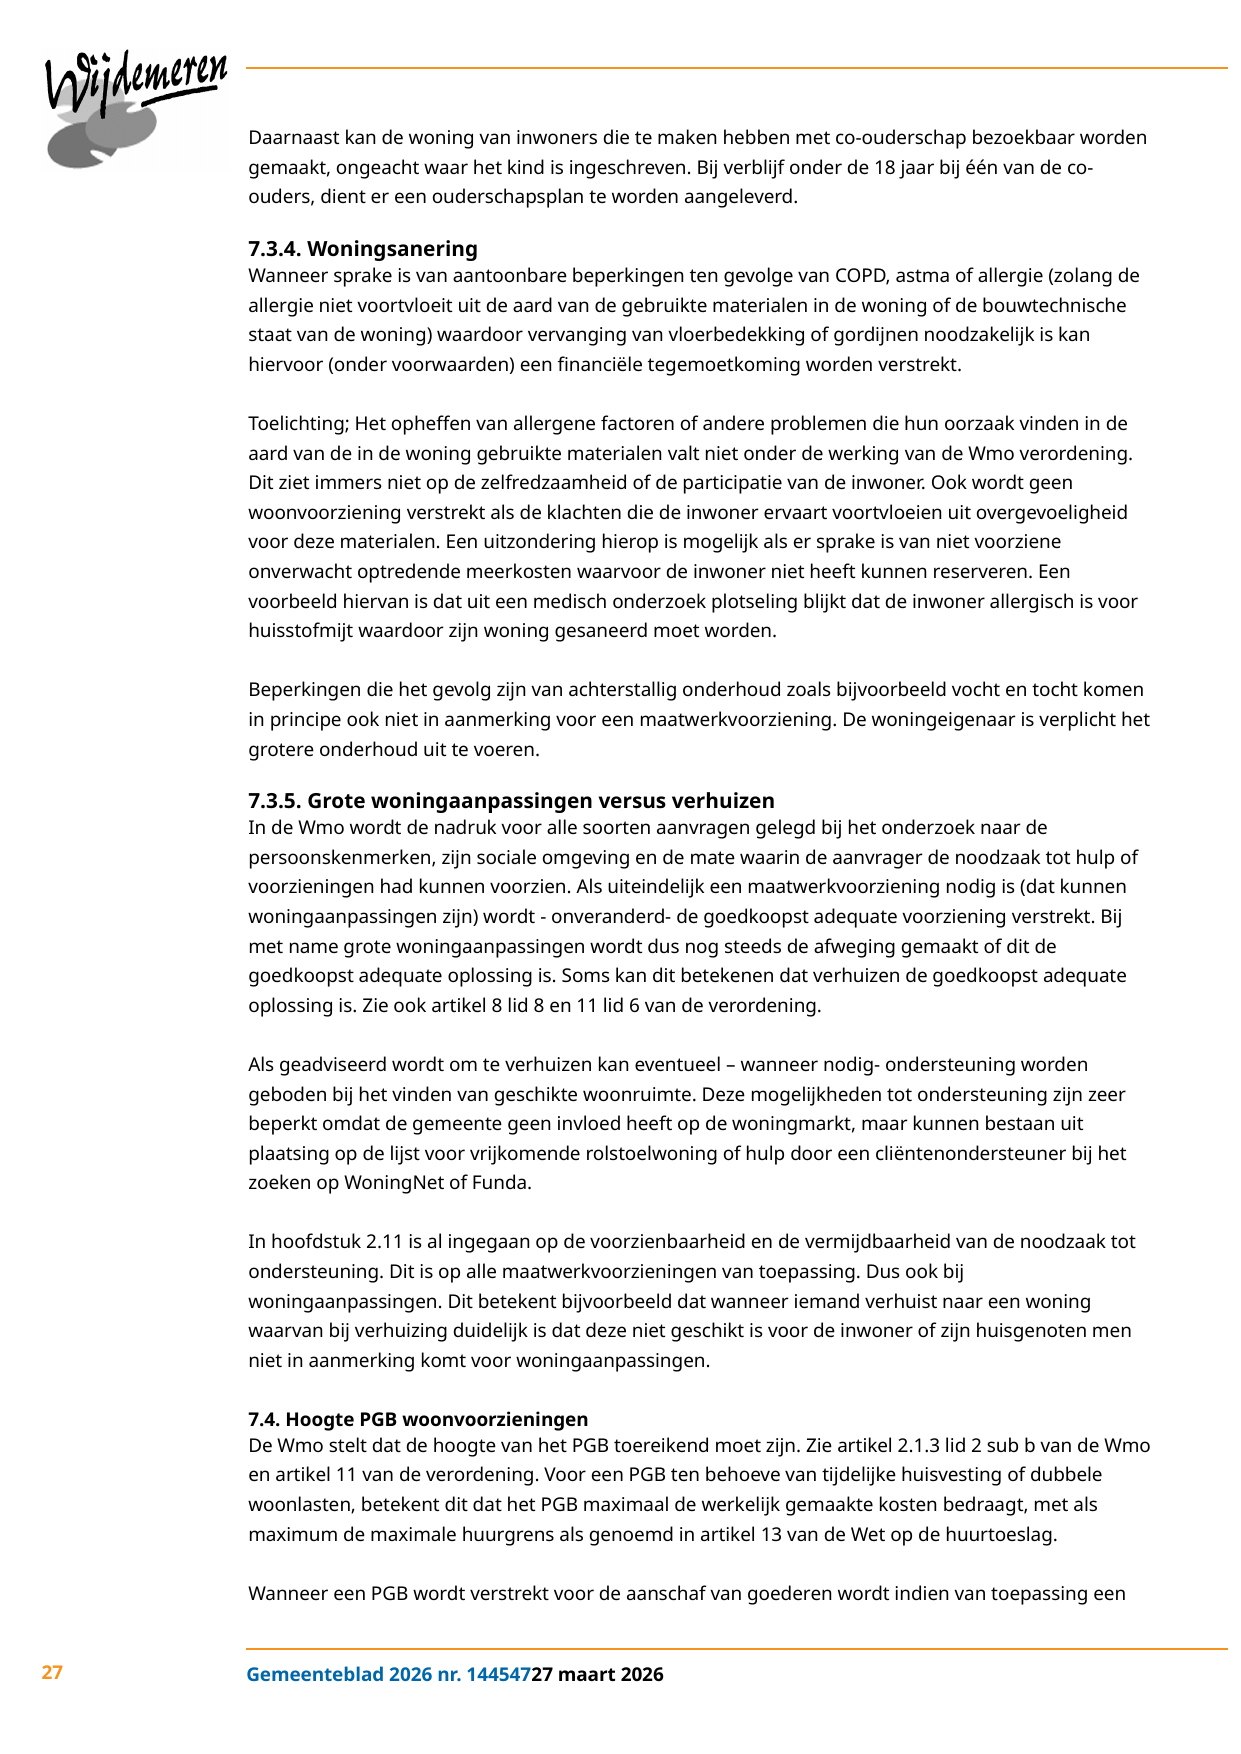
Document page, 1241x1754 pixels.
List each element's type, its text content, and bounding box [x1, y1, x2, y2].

picture [41, 47, 231, 172]
text Beperkingen die het gevolg zijn van achterstallig onderhoud zoals bijvoorbeeld vocht en tocht komen in principe ook niet in aanmerking voor een maatwerkvoorziening. De woningeigenaar is verplicht het grotere onderhoud uit te voeren. [248, 677, 1152, 761]
text 7.3.5. Grote woningaanpassingen versus verhuizen [248, 786, 1152, 814]
text 7.4. Hoogte PGB woonvoorzieningen [248, 1406, 1152, 1432]
text De Wmo stelt dat de hoogte van het PGB toereikend moet zijn. Zie artikel 2.1.3 lid 2 sub b van de Wmo en artikel 11 van de verordening. Voor een PGB ten behoeve van tijdelijke huisvesting of dubbele woonlasten, betekent dit dat het PGB maximaal de werkelijk gemaakte kosten bedraagt, met als maximum de maximale huurgrens als genoemd in artikel 13 van de Wet op de huurtoeslag. [248, 1432, 1152, 1546]
text In de Wmo wordt de nadruk voor alle soorten aanvragen gelegd bij het onderzoek naar de persoonskenmerken, zijn sociale omgeving en de mate waarin de aanvrager de noodzaak tot hulp of voorzieningen had kunnen voorzien. Als uiteindelijk een maatwerkvoorziening nodig is (dat kunnen woningaanpassingen zijn) wordt - onveranderd- de goedkoopst adequate voorziening verstrekt. Bij met name grote woningaanpassingen wordt dus nog steeds de afweging gemaakt of dit de goedkoopst adequate oplossing is. Soms kan dit betekenen dat verhuizen de goedkoopst adequate oplossing is. Zie ook artikel 8 lid 8 en 11 lid 6 van de verordening. [248, 814, 1152, 1018]
text Wanneer een PGB wordt verstrekt voor de aanschaf van goederen wordt indien van toepassing een [248, 1580, 1152, 1606]
text In hoofdstuk 2.11 is al ingegaan op de voorzienbaarheid en de vermijdbaarheid van de noodzaak tot ondersteuning. Dit is op alle maatwerkvoorzieningen van toepassing. Dus ook bij woningaanpassingen. Dit betekent bijvoorbeeld dat wanneer iemand verhuist naar een woning waarvan bij verhuizing duidelijk is dat deze niet geschikt is voor de inwoner of zijn huisgenoten men niet in aanmerking komt voor woningaanpassingen. [248, 1229, 1152, 1373]
text 7.3.4. Woningsanering [248, 234, 1152, 262]
text Als geadviseerd wordt om te verhuizen kan eventueel – wanneer nodig- ondersteuning worden geboden bij het vinden van geschikte woonruimte. Deze mogelijkheden tot ondersteuning zijn zeer beperkt omdat de gemeente geen invloed heeft op de woningmarkt, maar kunnen bestaan uit plaatsing op de lijst voor vrijkomende rolstoelwoning of hulp door een cliëntenondersteuner bij het zoeken op WoningNet of Funda. [248, 1051, 1152, 1195]
text Daarnaast kan de woning van inwoners die te maken hebben met co-ouderschap bezoekbaar worden gemaakt, ongeacht waar het kind is ingeschreven. Bij verblijf onder de 18 jaar bij één van de co-ouders, dient er een ouderschapsplan te worden aangeleverd. [248, 124, 1152, 209]
text Toelichting; Het opheffen van allergene factoren of andere problemen die hun oorzaak vinden in de aard van de in de woning gebruikte materialen valt niet onder de werking van de Wmo verordening. Dit ziet immers niet op de zelfredzaamheid of de participatie van de inwoner. Ook wordt geen woonvoorziening verstrekt als de klachten die de inwoner ervaart voortvloeien uit overgevoeligheid voor deze materialen. Een uitzondering hierop is mogelijk als er sprake is van niet voorziene onverwacht optredende meerkosten waarvoor de inwoner niet heeft kunnen reserveren. Een voorbeeld hiervan is dat uit een medisch onderzoek plotseling blijkt dat de inwoner allergisch is voor huisstofmijt waardoor zijn woning gesaneerd moet worden. [248, 410, 1152, 643]
text Wanneer sprake is van aantoonbare beperkingen ten gevolge van COPD, astma of allergie (zolang de allergie niet voortvloeit uit de aard van de gebruikte materialen in de woning of de bouwtechnische staat van de woning) waardoor vervanging van vloerbedekking of gordijnen noodzakelijk is kan hiervoor (onder voorwaarden) een financiële tegemoetkoming worden verstrekt. [248, 262, 1152, 377]
